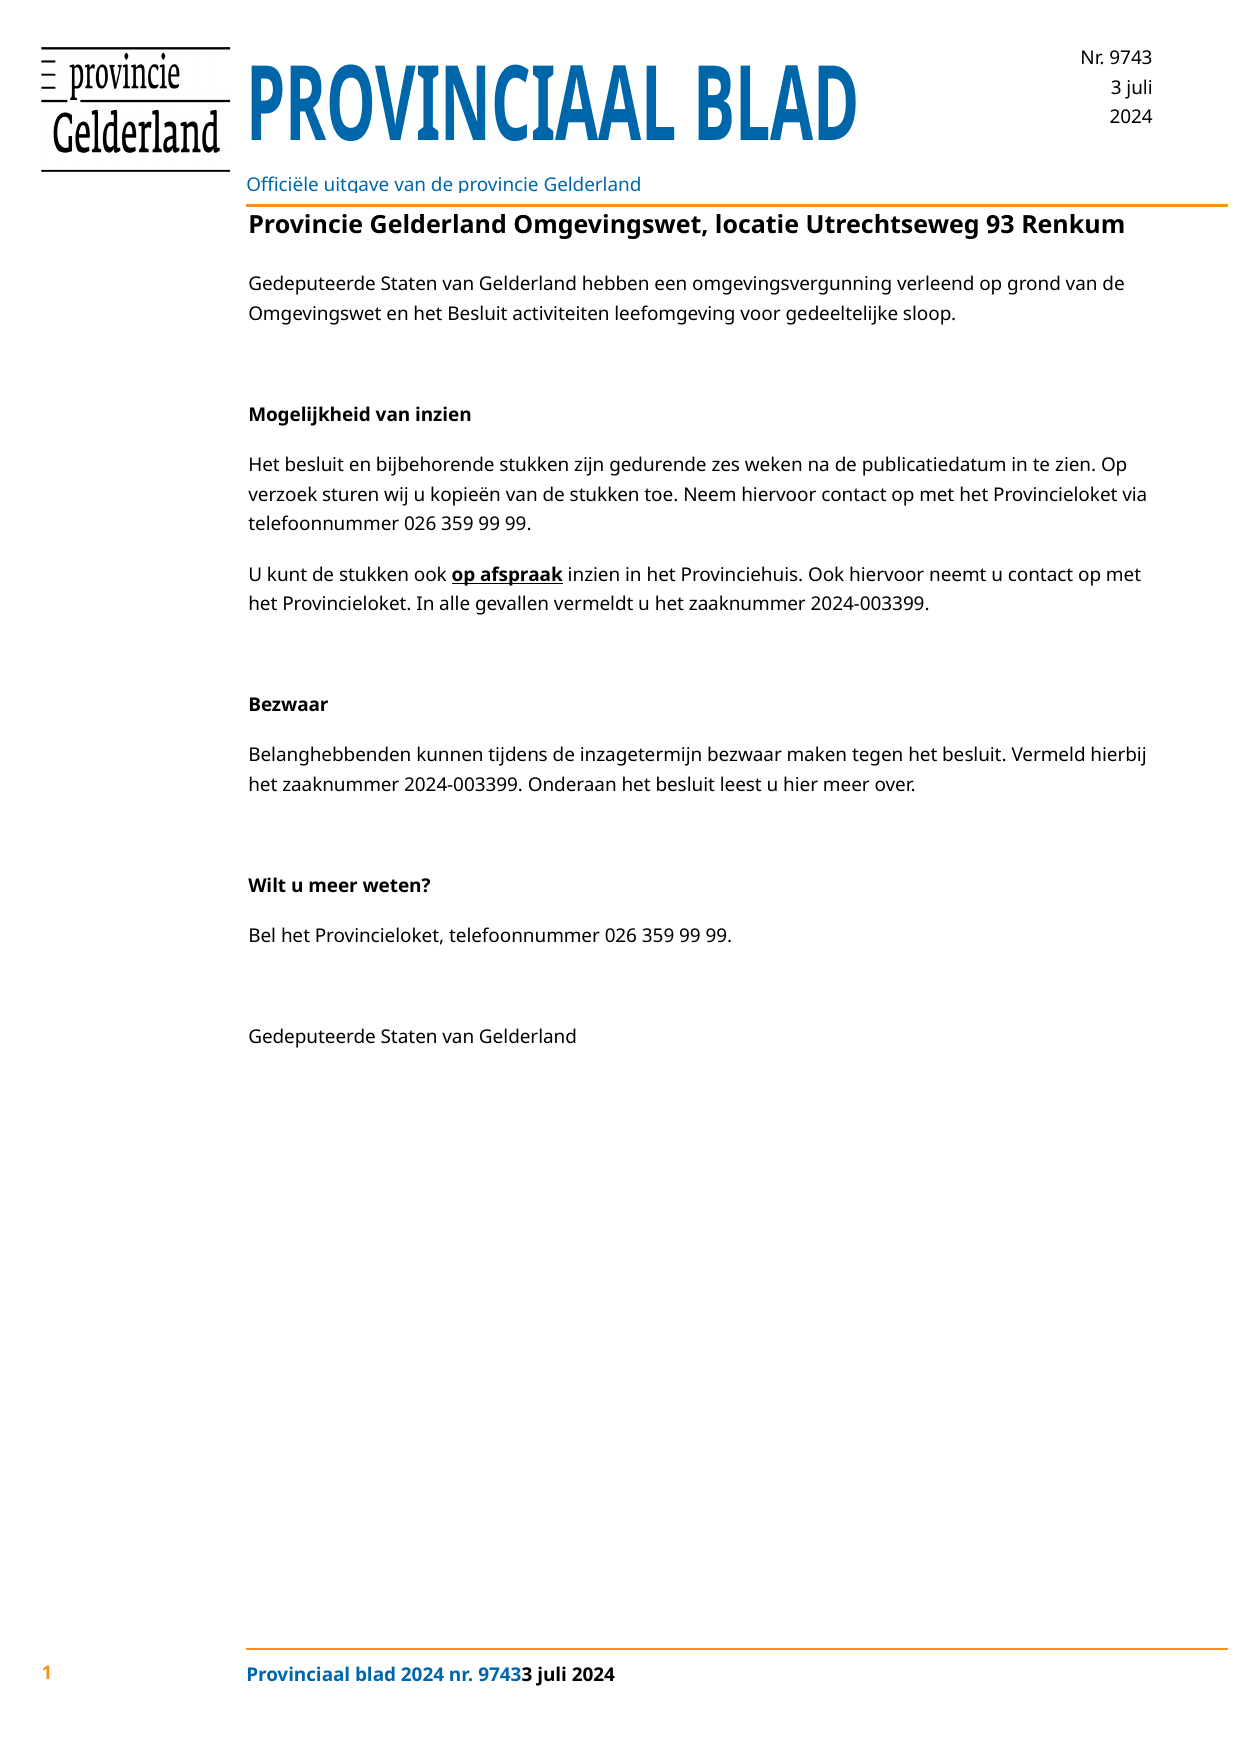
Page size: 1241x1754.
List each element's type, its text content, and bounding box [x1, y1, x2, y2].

picture [41, 47, 231, 172]
text Belanghebbenden kunnen tijdens de inzagetermijn bezwaar maken tegen het besluit. Vermeld hierbij het zaaknummer 2024-003399. Onderaan het besluit leest u hier meer over. [248, 742, 1152, 797]
text Wilt u meer weten? [248, 872, 1152, 898]
text U kunt de stukken ook op afspraak inzien in het Provinciehuis. Ook hiervoor neemt u contact op met het Provincieloket. In alle gevallen vermeldt u het zaaknummer 2024-003399. [248, 561, 1152, 616]
text Bel het Provincieloket, telefoonnummer 026 359 99 99. [248, 922, 1152, 948]
text Mogelijkheid van inzien [248, 401, 1152, 426]
text Het besluit en bijbehorende stukken zijn gedurende zes weken na de publicatiedatum in te zien. Op verzoek sturen wij u kopieën van de stukken toe. Neem hiervoor contact op met het Provincieloket via telefoonnummer 026 359 99 99. [248, 451, 1152, 536]
text Bezwaar [248, 691, 1152, 717]
text Gedeputeerde Staten van Gelderland [248, 1023, 1152, 1049]
text Provincie Gelderland Omgevingswet, locatie Utrechtseweg 93 Renkum [248, 207, 1152, 241]
text Gedeputeerde Staten van Gelderland hebben een omgevingsvergunning verleend op grond van de Omgevingswet en het Besluit activiteiten leefomgeving voor gedeeltelijke sloop. [248, 270, 1152, 326]
